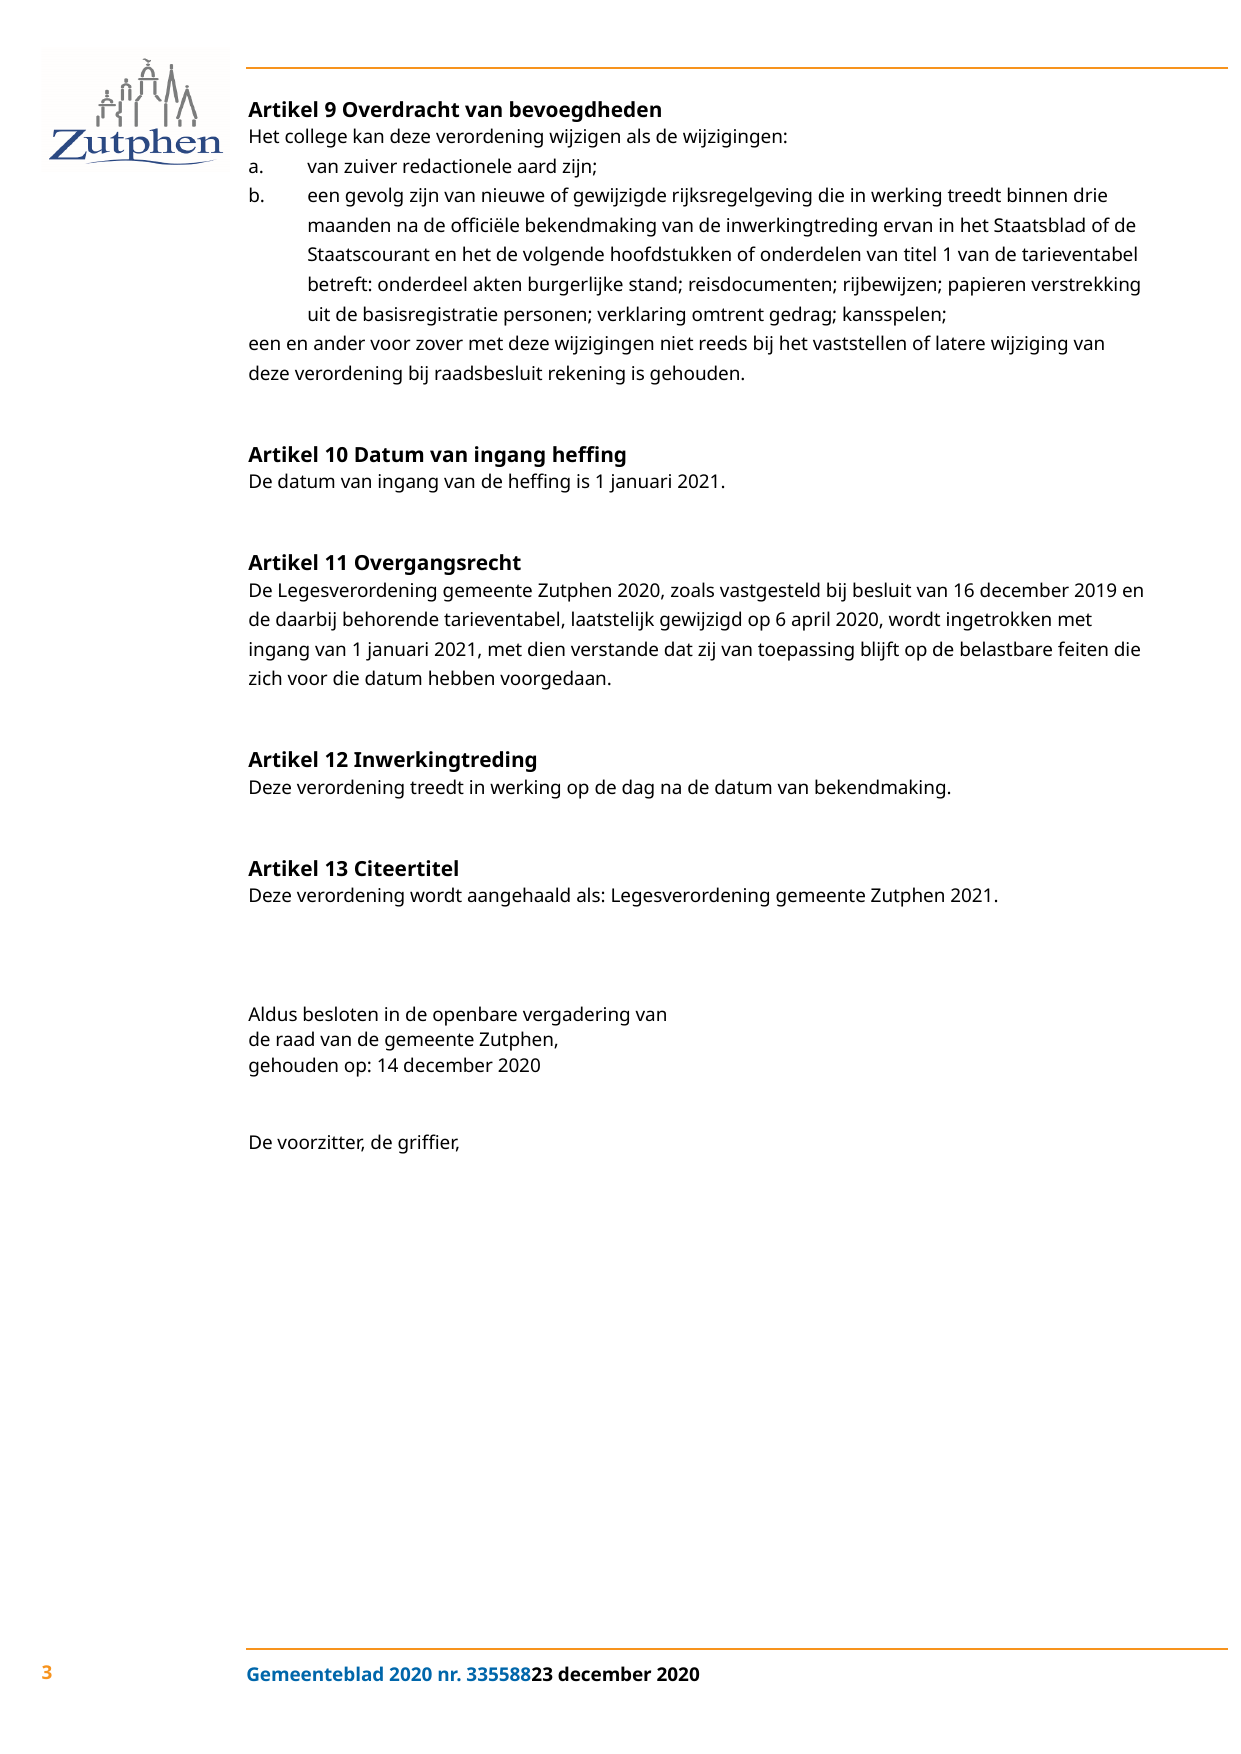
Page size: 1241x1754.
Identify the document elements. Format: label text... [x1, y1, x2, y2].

text Artikel 9 Overdracht van bevoegdheden [248, 95, 1152, 123]
text Het college kan deze verordening wijzigen als de wijzigingen: [248, 123, 1152, 149]
text de raad van de gemeente Zutphen, [248, 1026, 1152, 1052]
list van zuiver redactionele aard zijn; [248, 153, 1152, 178]
text gehouden op: 14 december 2020 [248, 1052, 1152, 1078]
text De voorzitter, de griffier, [248, 1129, 1152, 1155]
text De datum van ingang van de heffing is 1 januari 2021. [248, 468, 1152, 494]
text Artikel 11 Overgangsrecht [248, 548, 1152, 577]
text Deze verordening treedt in werking op de dag na de datum van bekendmaking. [248, 774, 1152, 800]
picture [41, 47, 231, 172]
text Aldus besloten in de openbare vergadering van [248, 1001, 1152, 1026]
list een gevolg zijn van nieuwe of gewijzigde rijksregelgeving die in werking treedt binnen drie maanden na de officiële bekendmaking van de inwerkingtreding ervan in het Staatsblad of de Staatscourant en het de volgende hoofdstukken of onderdelen van titel 1 van de tarieventabel betreft: onderdeel akten burgerlijke stand; reisdocumenten; rijbewijzen; papieren verstrekking uit de basisregistratie personen; verklaring omtrent gedrag; kansspelen; [248, 182, 1152, 326]
text Artikel 10 Datum van ingang heffing [248, 440, 1152, 468]
text De Legesverordening gemeente Zutphen 2020, zoals vastgesteld bij besluit van 16 december 2019 en de daarbij behorende tarieventabel, laatstelijk gewijzigd op 6 april 2020, wordt ingetrokken met ingang van 1 januari 2021, met dien verstande dat zij van toepassing blijft op de belastbare feiten die zich voor die datum hebben voorgedaan. [248, 577, 1152, 691]
text Artikel 12 Inwerkingtreding [248, 746, 1152, 774]
text Deze verordening wordt aangehaald als: Legesverordening gemeente Zutphen 2021. [248, 882, 1152, 908]
text Artikel 13 Citeertitel [248, 854, 1152, 882]
text een en ander voor zover met deze wijzigingen niet reeds bij het vaststellen of latere wijziging van deze verordening bij raadsbesluit rekening is gehouden. [248, 330, 1152, 386]
